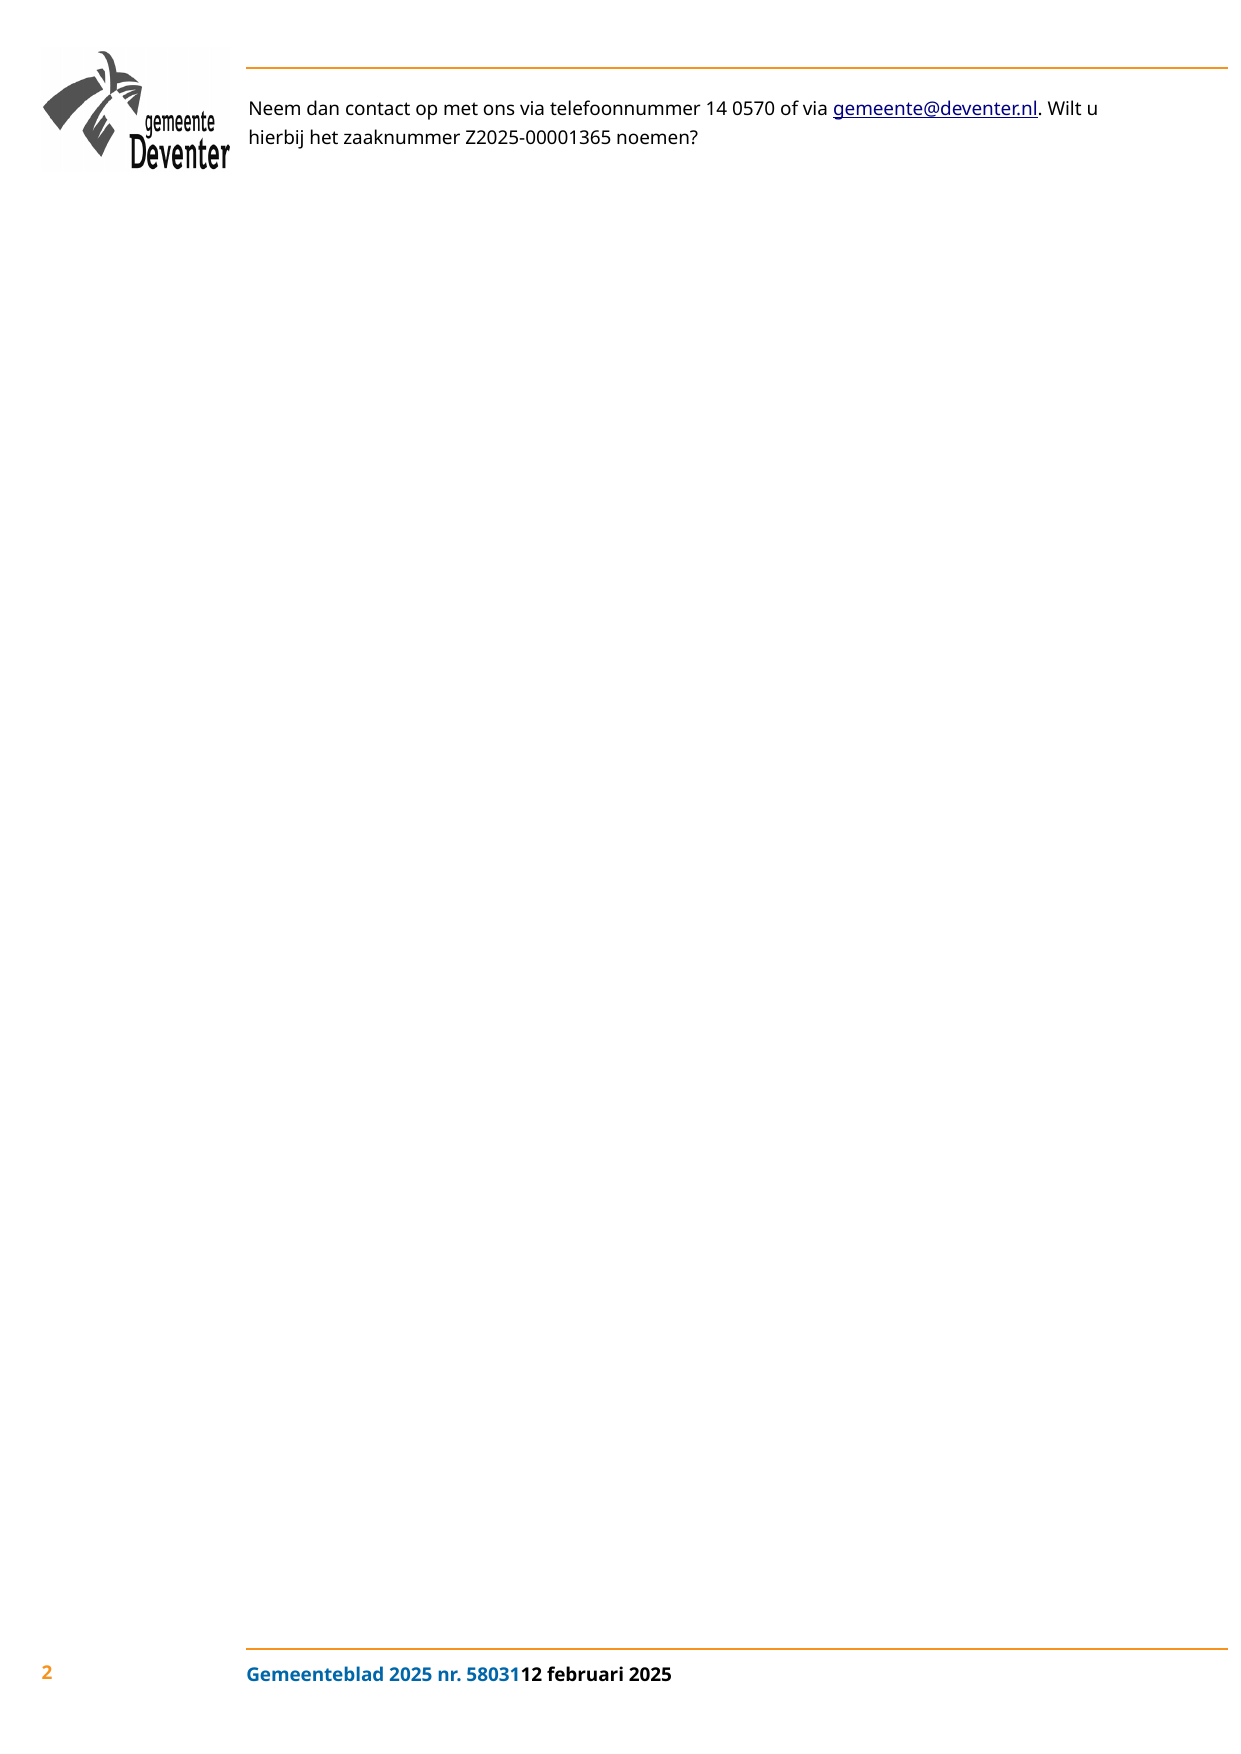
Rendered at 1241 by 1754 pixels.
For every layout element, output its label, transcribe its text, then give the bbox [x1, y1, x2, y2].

picture [41, 47, 231, 172]
text Neem dan contact op met ons via telefoonnummer 14 0570 of via gemeente@deventer.nl. Wilt u hierbij het zaaknummer Z2025-00001365 noemen? [248, 95, 1152, 150]
